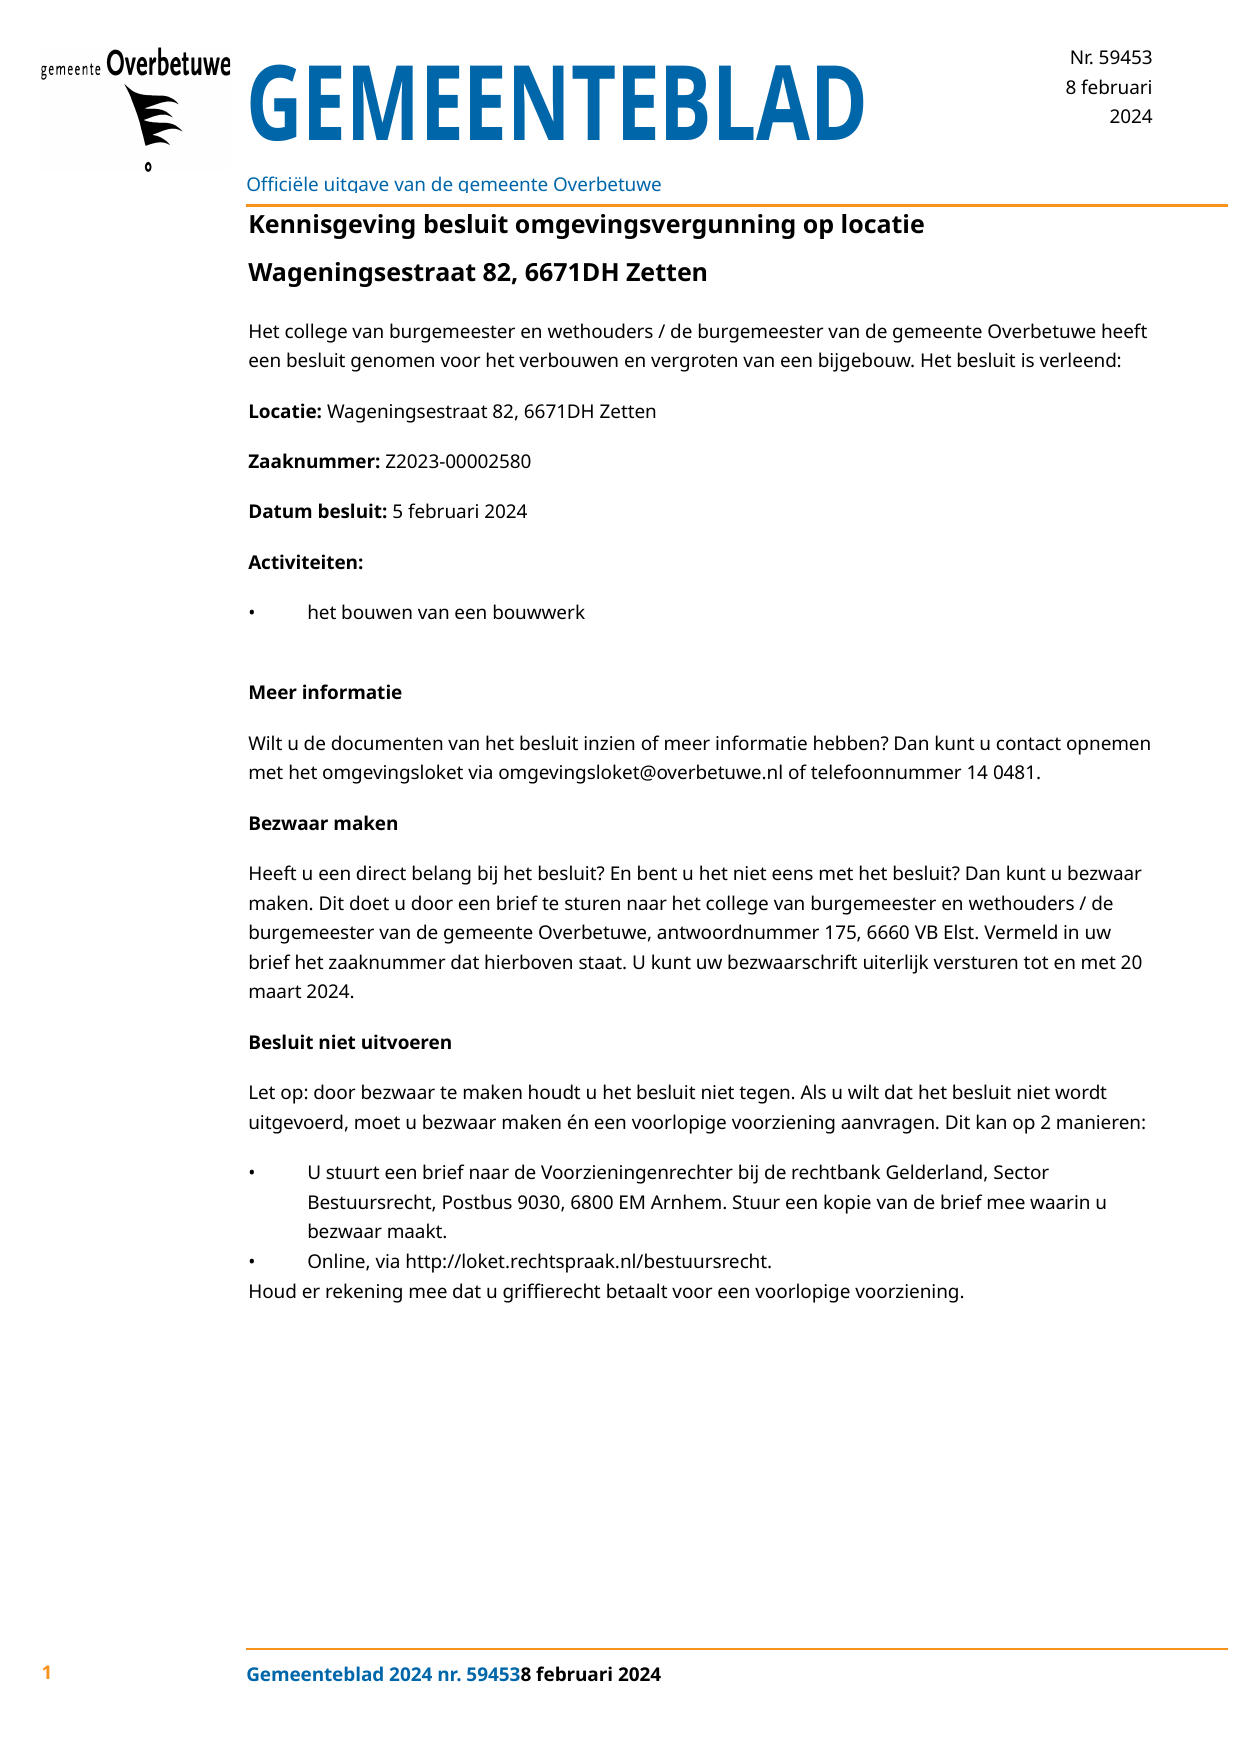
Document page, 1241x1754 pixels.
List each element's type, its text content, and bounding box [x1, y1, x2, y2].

text Houd er rekening mee dat u griffierecht betaalt voor een voorlopige voorziening. [248, 1278, 1152, 1304]
text Locatie: Wageningsestraat 82, 6671DH Zetten [248, 398, 1152, 424]
list U stuurt een brief naar de Voorzieningenrechter bij de rechtbank Gelderland, Sector Bestuursrecht, Postbus 9030, 6800 EM Arnhem. Stuur een kopie van de brief mee waarin u bezwaar maakt. [248, 1159, 1152, 1244]
text Besluit niet uitvoeren [248, 1029, 1152, 1055]
picture [41, 47, 231, 172]
text Bezwaar maken [248, 810, 1152, 836]
text Wilt u de documenten van het besluit inzien of meer informatie hebben? Dan kunt u contact opnemen met het omgevingsloket via omgevingsloket@overbetuwe.nl of telefoonnummer 14 0481. [248, 730, 1152, 785]
list Online, via http://loket.rechtspraak.nl/bestuursrecht. [248, 1248, 1152, 1274]
list het bouwen van een bouwwerk [248, 599, 1152, 625]
text Let op: door bezwaar te maken houdt u het besluit niet tegen. Als u wilt dat het besluit niet wordt uitgevoerd, moet u bezwaar maken én een voorlopige voorziening aanvragen. Dit kan op 2 manieren: [248, 1079, 1152, 1135]
text Het college van burgemeester en wethouders / de burgemeester van de gemeente Overbetuwe heeft een besluit genomen voor het verbouwen en vergroten van een bijgebouw. Het besluit is verleend: [248, 318, 1152, 373]
text Heeft u een direct belang bij het besluit? En bent u het niet eens met het besluit? Dan kunt u bezwaar maken. Dit doet u door een brief te sturen naar het college van burgemeester en wethouders / de burgemeester van de gemeente Overbetuwe, antwoordnummer 175, 6660 VB Elst. Vermeld in uw brief het zaaknummer dat hierboven staat. U kunt uw bezwaarschrift uiterlijk versturen tot en met 20 maart 2024. [248, 860, 1152, 1004]
text Datum besluit: 5 februari 2024 [248, 499, 1152, 524]
text Activiteiten: [248, 549, 1152, 575]
text Kennisgeving besluit omgevingsvergunning op locatie Wageningsestraat 82, 6671DH Zetten [248, 207, 1152, 288]
text Zaaknummer: Z2023-00002580 [248, 448, 1152, 474]
text Meer informatie [248, 679, 1152, 705]
